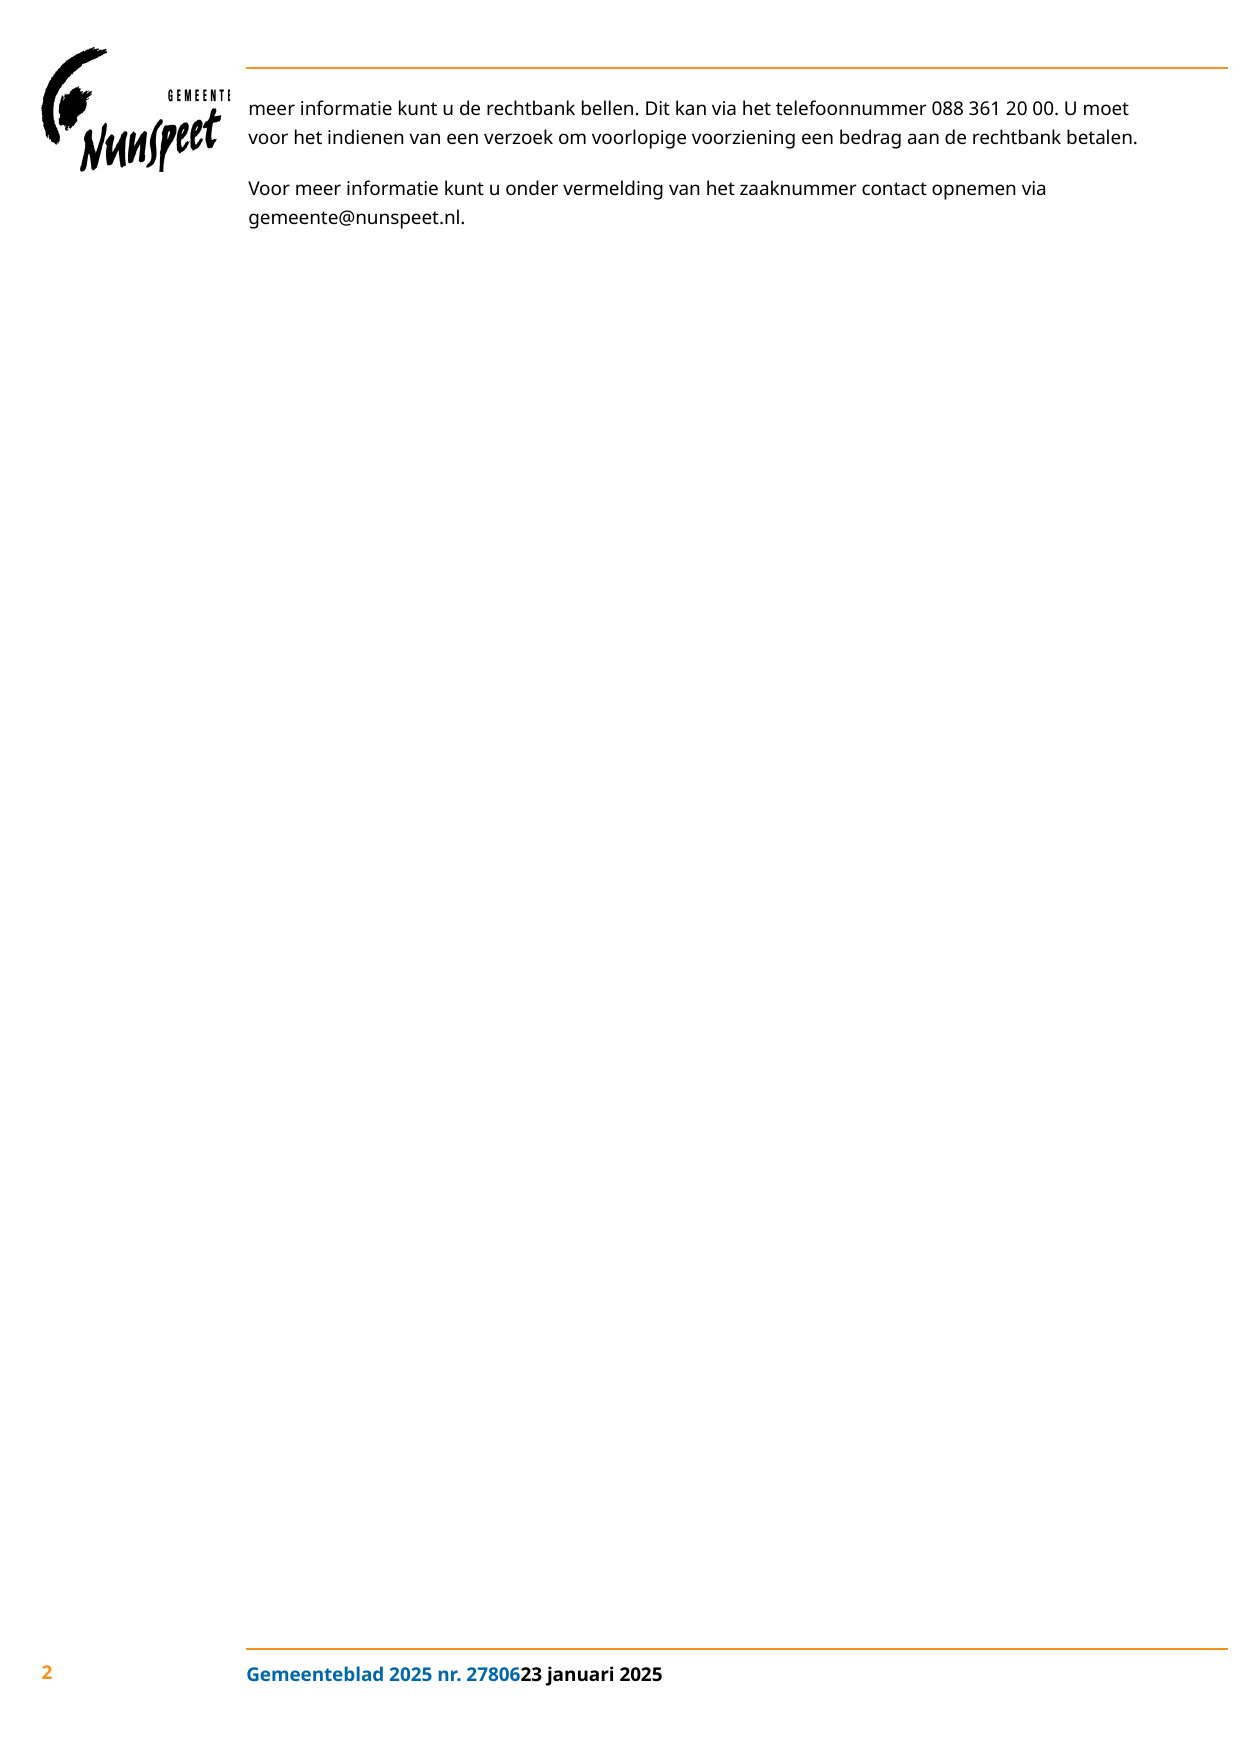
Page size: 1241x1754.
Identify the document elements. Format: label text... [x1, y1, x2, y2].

picture [41, 47, 231, 172]
text meer informatie kunt u de rechtbank bellen. Dit kan via het telefoonnummer 088 361 20 00. U moet voor het indienen van een verzoek om voorlopige voorziening een bedrag aan de rechtbank betalen. [248, 95, 1152, 150]
text Voor meer informatie kunt u onder vermelding van het zaaknummer contact opnemen via gemeente@nunspeet.nl. [248, 175, 1152, 230]
